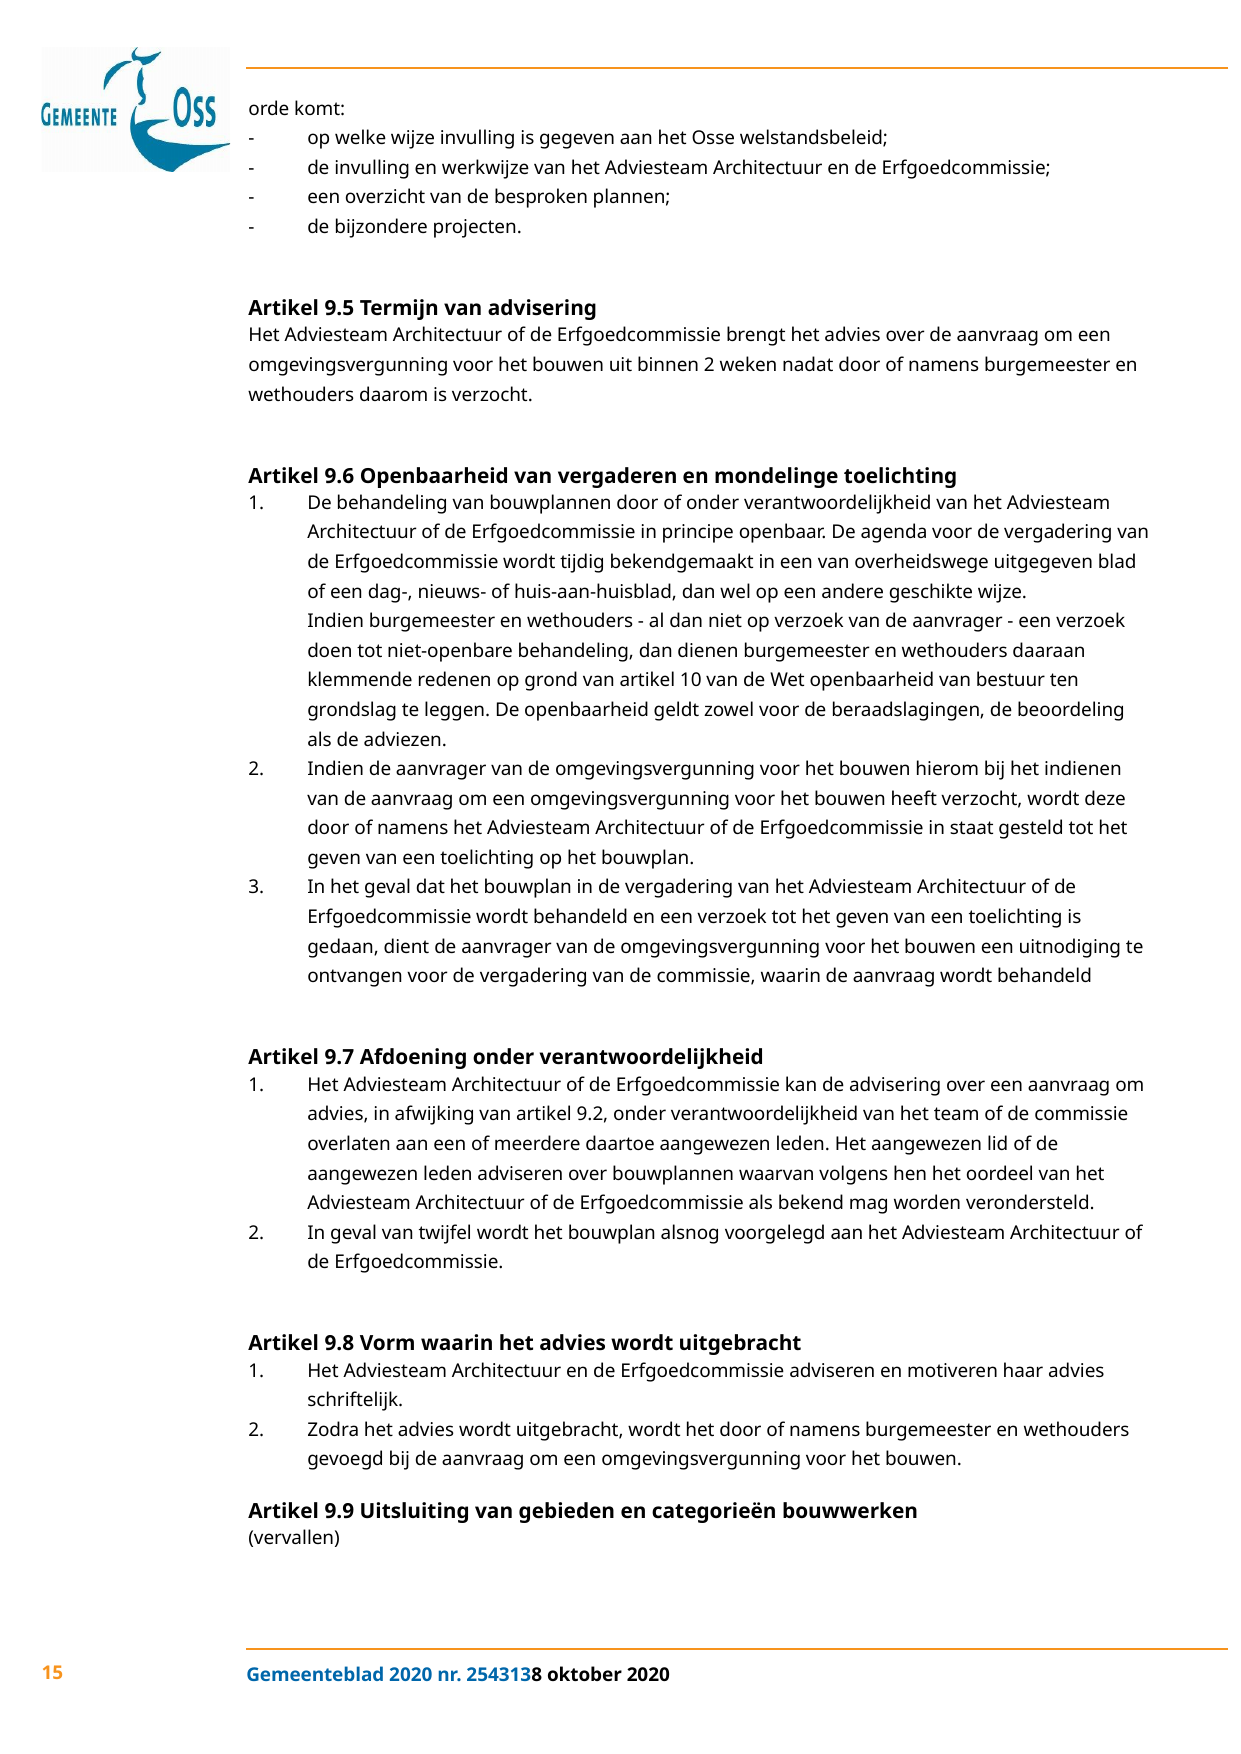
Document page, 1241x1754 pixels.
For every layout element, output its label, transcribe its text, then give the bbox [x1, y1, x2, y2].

text Artikel 9.9 Uitsluiting van gebieden en categorieën bouwwerken [248, 1496, 1152, 1524]
list De behandeling van bouwplannen door of onder verantwoordelijkheid van het Adviesteam Architectuur of de Erfgoedcommissie in principe openbaar. De agenda voor de vergadering van de Erfgoedcommissie wordt tijdig bekendgemaakt in een van overheidswege uitgegeven blad of een dag-, nieuws- of huis-aan-huisblad, dan wel op een andere geschikte wijze. [248, 489, 1152, 604]
text (vervallen) [248, 1524, 1152, 1550]
list Het Adviesteam Architectuur of de Erfgoedcommissie kan de advisering over een aanvraag om advies, in afwijking van artikel 9.2, onder verantwoordelijkheid van het team of de commissie overlaten aan een of meerdere daartoe aangewezen leden. Het aangewezen lid of de aangewezen leden adviseren over bouwplannen waarvan volgens hen het oordeel van het Adviesteam Architectuur of de Erfgoedcommissie als bekend mag worden verondersteld. [248, 1071, 1152, 1215]
text Artikel 9.7 Afdoening onder verantwoordelijkheid [248, 1042, 1152, 1071]
list de bijzondere projecten. [248, 213, 1152, 239]
list In het geval dat het bouwplan in de vergadering van het Adviesteam Architectuur of de Erfgoedcommissie wordt behandeld en een verzoek tot het geven van een toelichting is gedaan, dient de aanvrager van de omgevingsvergunning voor het bouwen een uitnodiging te ontvangen voor de vergadering van de commissie, waarin de aanvraag wordt behandeld [248, 874, 1152, 988]
list op welke wijze invulling is gegeven aan het Osse welstandsbeleid; [248, 124, 1152, 150]
list Het Adviesteam Architectuur en de Erfgoedcommissie adviseren en motiveren haar advies schriftelijk. [248, 1357, 1152, 1412]
list Zodra het advies wordt uitgebracht, wordt het door of namens burgemeester en wethouders gevoegd bij de aanvraag om een omgevingsvergunning voor het bouwen. [248, 1416, 1152, 1471]
list Indien de aanvrager van de omgevingsvergunning voor het bouwen hierom bij het indienen van de aanvraag om een omgevingsvergunning voor het bouwen heeft verzocht, wordt deze door of namens het Adviesteam Architectuur of de Erfgoedcommissie in staat gesteld tot het geven van een toelichting op het bouwplan. [248, 755, 1152, 870]
text Artikel 9.5 Termijn van advisering [248, 293, 1152, 322]
list In geval van twijfel wordt het bouwplan alsnog voorgelegd aan het Adviesteam Architectuur of de Erfgoedcommissie. [248, 1219, 1152, 1274]
list Indien burgemeester en wethouders - al dan niet op verzoek van de aanvrager - een verzoek doen tot niet-openbare behandeling, dan dienen burgemeester en wethouders daaraan klemmende redenen op grond van artikel 10 van de Wet openbaarheid van bestuur ten grondslag te leggen. De openbaarheid geldt zowel voor de beraadslagingen, de beoordeling als de adviezen. [248, 607, 1152, 752]
list een overzicht van de besproken plannen; [248, 183, 1152, 209]
picture [41, 47, 231, 172]
text Artikel 9.6 Openbaarheid van vergaderen en mondelinge toelichting [248, 461, 1152, 489]
text Artikel 9.8 Vorm waarin het advies wordt uitgebracht [248, 1328, 1152, 1357]
list de invulling en werkwijze van het Adviesteam Architectuur en de Erfgoedcommissie; [248, 154, 1152, 180]
text Het Adviesteam Architectuur of de Erfgoedcommissie brengt het advies over de aanvraag om een omgevingsvergunning voor het bouwen uit binnen 2 weken nadat door of namens burgemeester en wethouders daarom is verzocht. [248, 322, 1152, 406]
text orde komt: [248, 95, 1152, 121]
